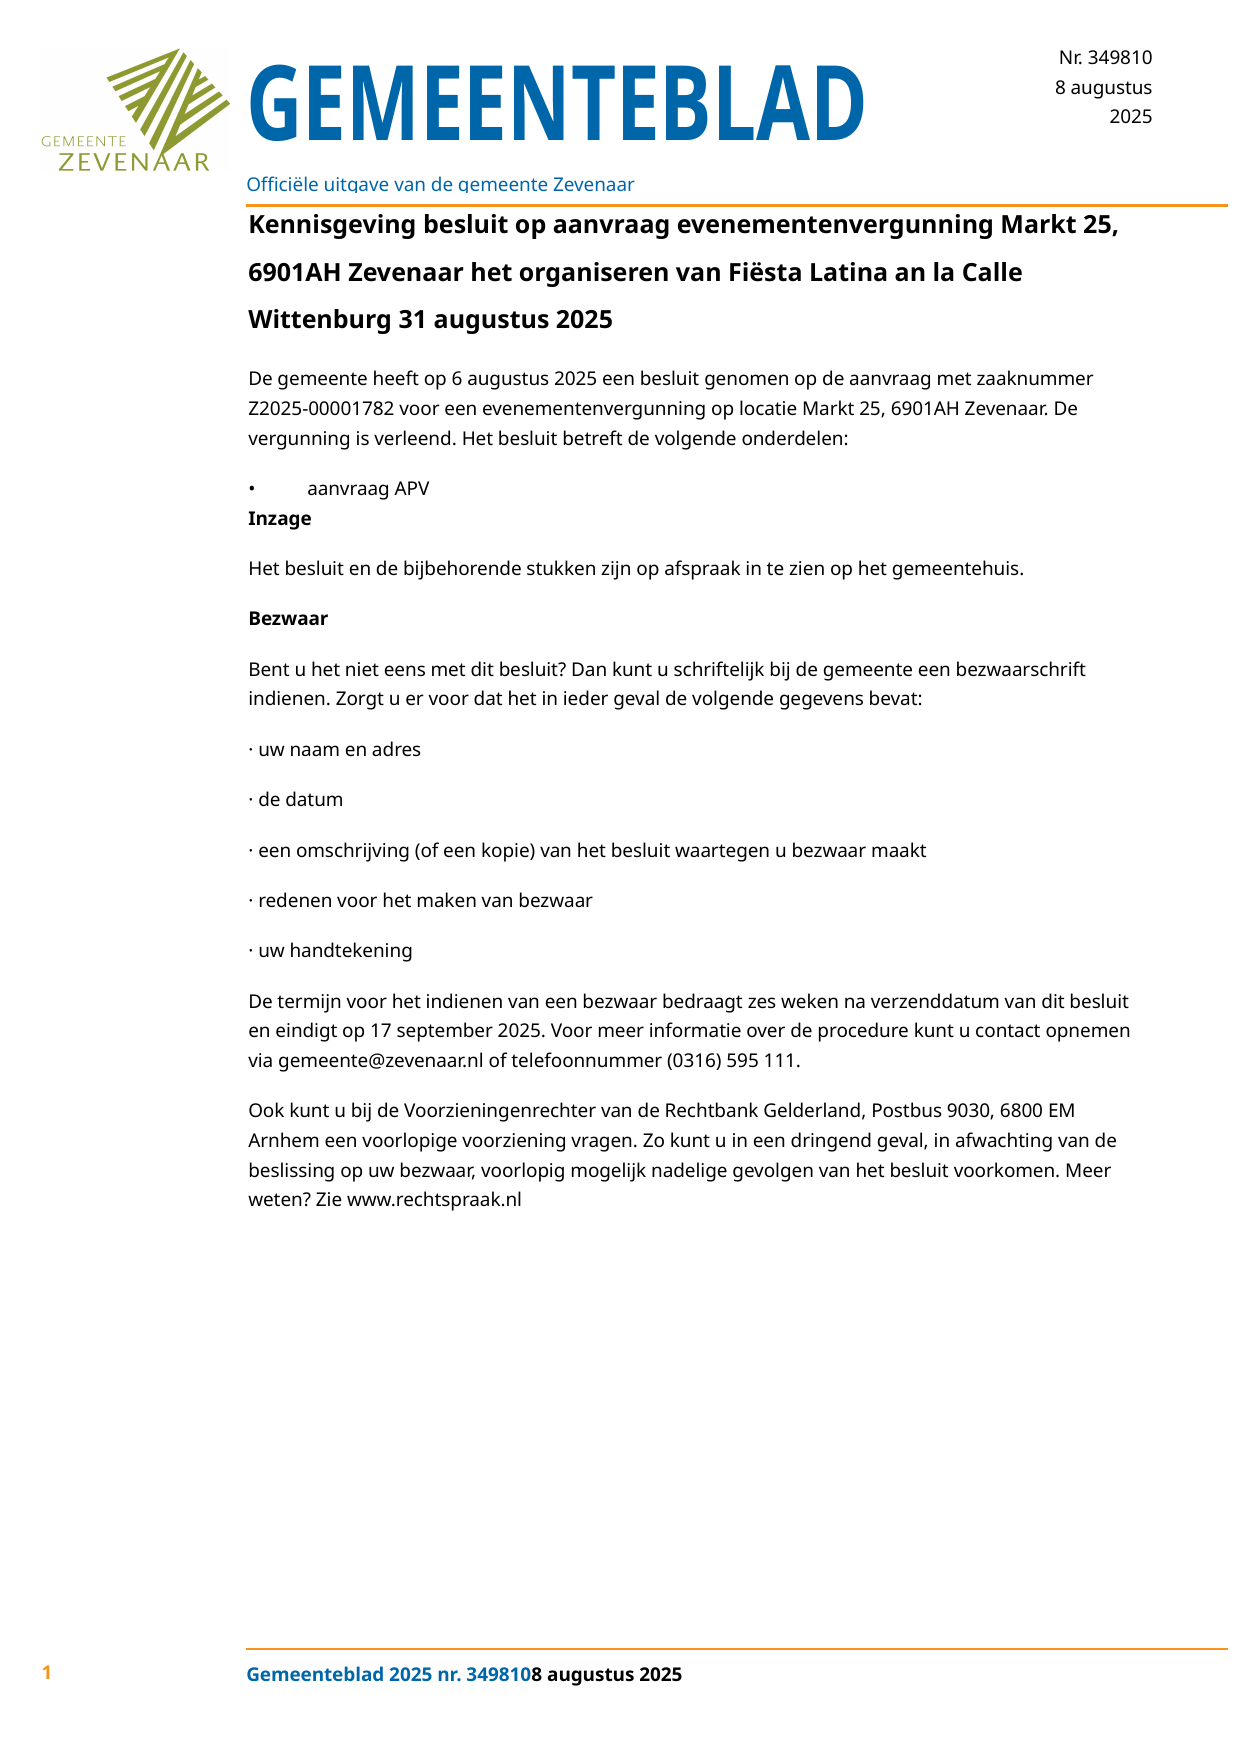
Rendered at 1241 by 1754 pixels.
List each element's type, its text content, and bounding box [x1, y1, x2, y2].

text · uw naam en adres [248, 736, 1152, 762]
text Het besluit en de bijbehorende stukken zijn op afspraak in te zien op het gemeentehuis. [248, 555, 1152, 581]
text · een omschrijving (of een kopie) van het besluit waartegen u bezwaar maakt [248, 837, 1152, 862]
list aanvraag APV [248, 475, 1152, 501]
text De gemeente heeft op 6 augustus 2025 een besluit genomen op de aanvraag met zaaknummer Z2025-00001782 voor een evenementenvergunning op locatie Markt 25, 6901AH Zevenaar. De vergunning is verleend. Het besluit betreft de volgende onderdelen: [248, 366, 1152, 450]
text De termijn voor het indienen van een bezwaar bedraagt zes weken na verzenddatum van dit besluit en eindigt op 17 september 2025. Voor meer informatie over de procedure kunt u contact opnemen via gemeente@zevenaar.nl of telefoonnummer (0316) 595 111. [248, 988, 1152, 1073]
text Bezwaar [248, 606, 1152, 631]
text · de datum [248, 786, 1152, 812]
text Inzage [248, 505, 1152, 530]
text Kennisgeving besluit op aanvraag evenementenvergunning Markt 25, 6901AH Zevenaar het organiseren van Fiësta Latina an la Calle Wittenburg 31 augustus 2025 [248, 207, 1152, 336]
text Ook kunt u bij de Voorzieningenrechter van de Rechtbank Gelderland, Postbus 9030, 6800 EM Arnhem een voorlopige voorziening vragen. Zo kunt u in een dringend geval, in afwachting van de beslissing op uw bezwaar, voorlopig mogelijk nadelige gevolgen van het besluit voorkomen. Meer weten? Zie www.rechtspraak.nl [248, 1098, 1152, 1212]
text · redenen voor het maken van bezwaar [248, 887, 1152, 913]
text Bent u het niet eens met dit besluit? Dan kunt u schriftelijk bij de gemeente een bezwaarschrift indienen. Zorgt u er voor dat het in ieder geval de volgende gegevens bevat: [248, 656, 1152, 711]
text · uw handtekening [248, 938, 1152, 963]
picture [41, 47, 231, 172]
